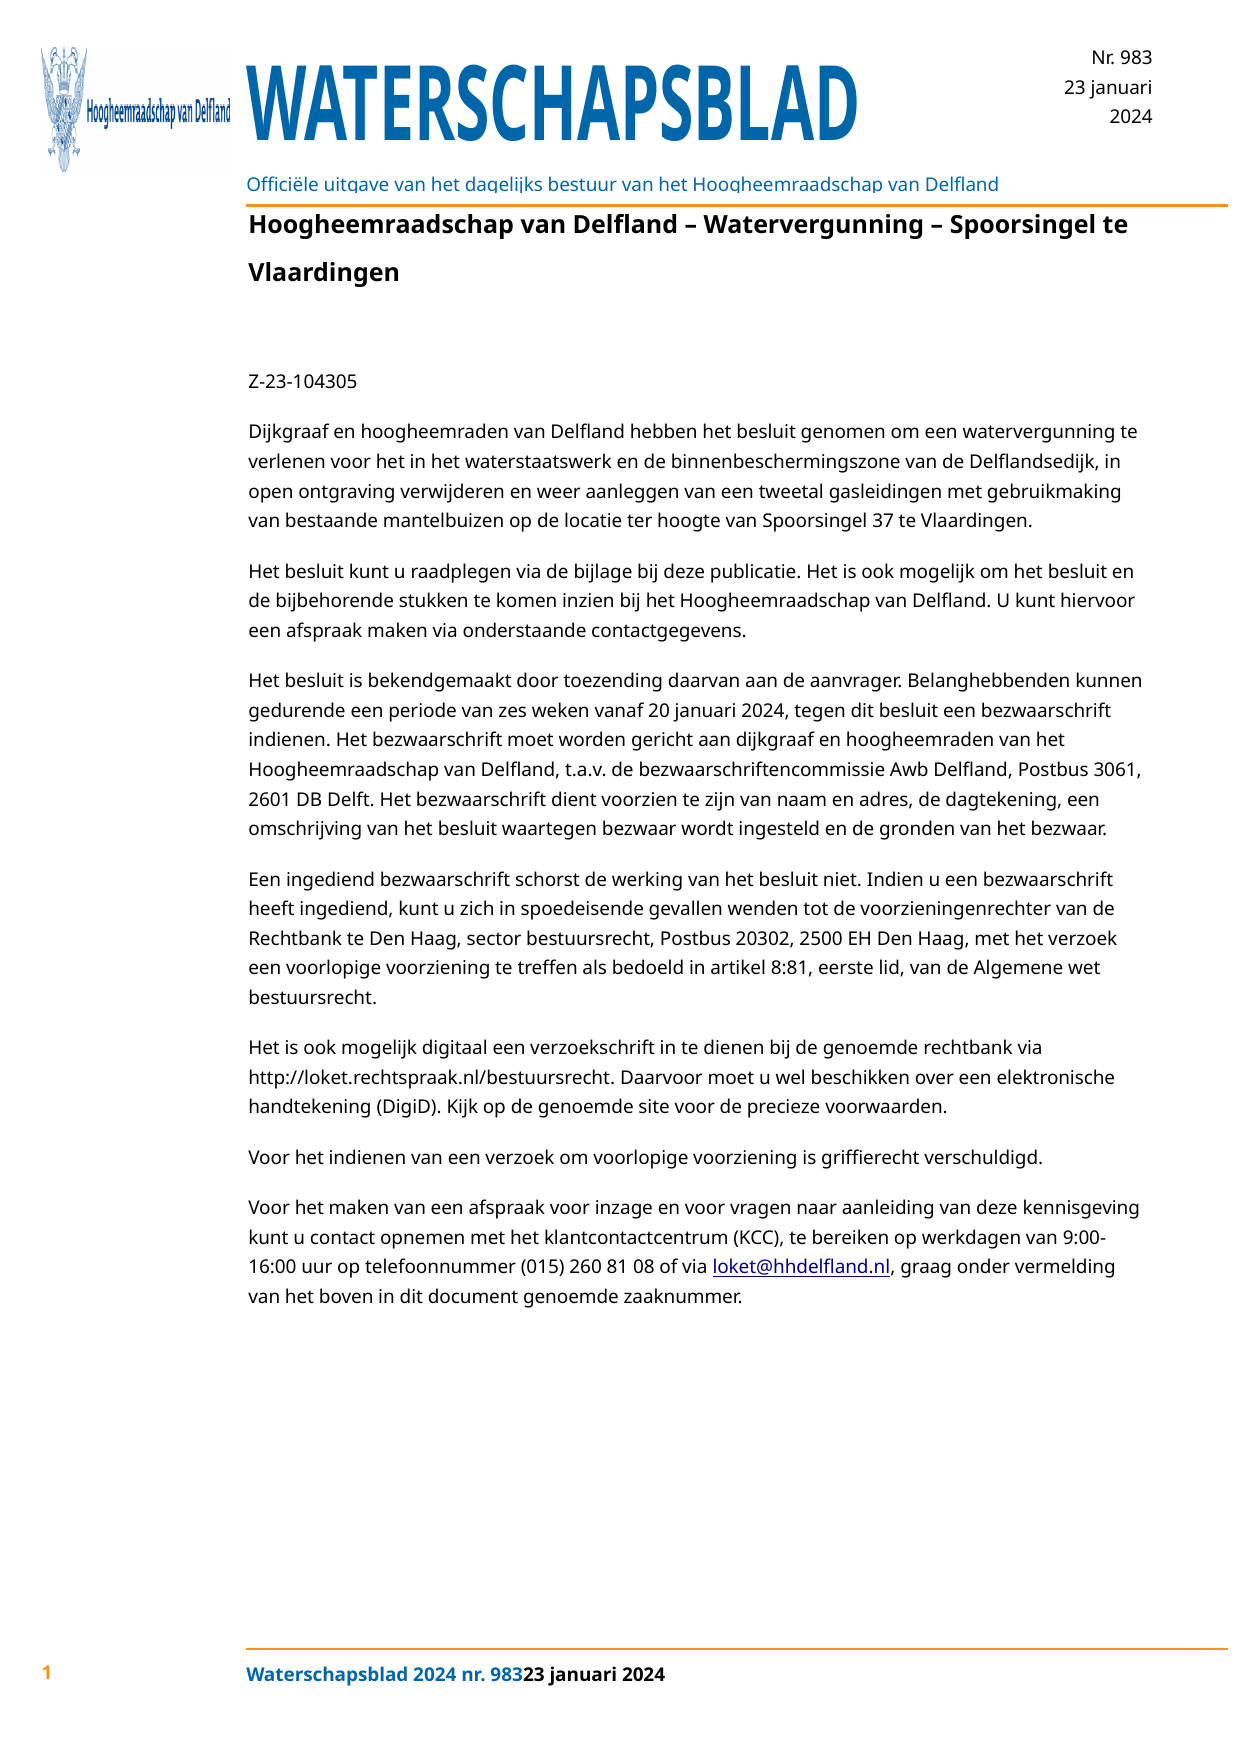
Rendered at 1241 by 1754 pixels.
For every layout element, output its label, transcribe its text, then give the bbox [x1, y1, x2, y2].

text Z-23-104305 [248, 368, 1152, 394]
text Het besluit is bekendgemaakt door toezending daarvan aan de aanvrager. Belanghebbenden kunnen gedurende een periode van zes weken vanaf 20 januari 2024, tegen dit besluit een bezwaarschrift indienen. Het bezwaarschrift moet worden gericht aan dijkgraaf en hoogheemraden van het Hoogheemraadschap van Delfland, t.a.v. de bezwaarschriftencommissie Awb Delfland, Postbus 3061, 2601 DB Delft. Het bezwaarschrift dient voorzien te zijn van naam en adres, de dagtekening, een omschrijving van het besluit waartegen bezwaar wordt ingesteld en de gronden van het bezwaar. [248, 667, 1152, 841]
text Een ingediend bezwaarschrift schorst de werking van het besluit niet. Indien u een bezwaarschrift heeft ingediend, kunt u zich in spoedeisende gevallen wenden tot de voorzieningenrechter van de Rechtbank te Den Haag, sector bestuursrecht, Postbus 20302, 2500 EH Den Haag, met het verzoek een voorlopige voorziening te treffen als bedoeld in artikel 8:81, eerste lid, van de Algemene wet bestuursrecht. [248, 866, 1152, 1010]
text Dijkgraaf en hoogheemraden van Delfland hebben het besluit genomen om een watervergunning te verlenen voor het in het waterstaatswerk en de binnenbeschermingszone van de Delflandsedijk, in open ontgraving verwijderen en weer aanleggen van een tweetal gasleidingen met gebruikmaking van bestaande mantelbuizen op de locatie ter hoogte van Spoorsingel 37 te Vlaardingen. [248, 419, 1152, 533]
text Voor het maken van een afspraak voor inzage en voor vragen naar aanleiding van deze kennisgeving kunt u contact opnemen met het klantcontactcentrum (KCC), te bereiken op werkdagen van 9:00-16:00 uur op telefoonnummer (015) 260 81 08 of via loket@hhdelfland.nl, graag onder vermelding van het boven in dit document genoemde zaaknummer. [248, 1194, 1152, 1309]
text Hoogheemraadschap van Delfland – Watervergunning – Spoorsingel te Vlaardingen [248, 207, 1152, 288]
text Voor het indienen van een verzoek om voorlopige voorziening is griffierecht verschuldigd. [248, 1144, 1152, 1170]
text Het is ook mogelijk digitaal een verzoekschrift in te dienen bij de genoemde rechtbank via http://loket.rechtspraak.nl/bestuursrecht. Daarvoor moet u wel beschikken over een elektronische handtekening (DigiD). Kijk op de genoemde site voor de precieze voorwaarden. [248, 1034, 1152, 1119]
text Het besluit kunt u raadplegen via de bijlage bij deze publicatie. Het is ook mogelijk om het besluit en de bijbehorende stukken te komen inzien bij het Hoogheemraadschap van Delfland. U kunt hiervoor een afspraak maken via onderstaande contactgegevens. [248, 558, 1152, 643]
picture [41, 47, 231, 172]
